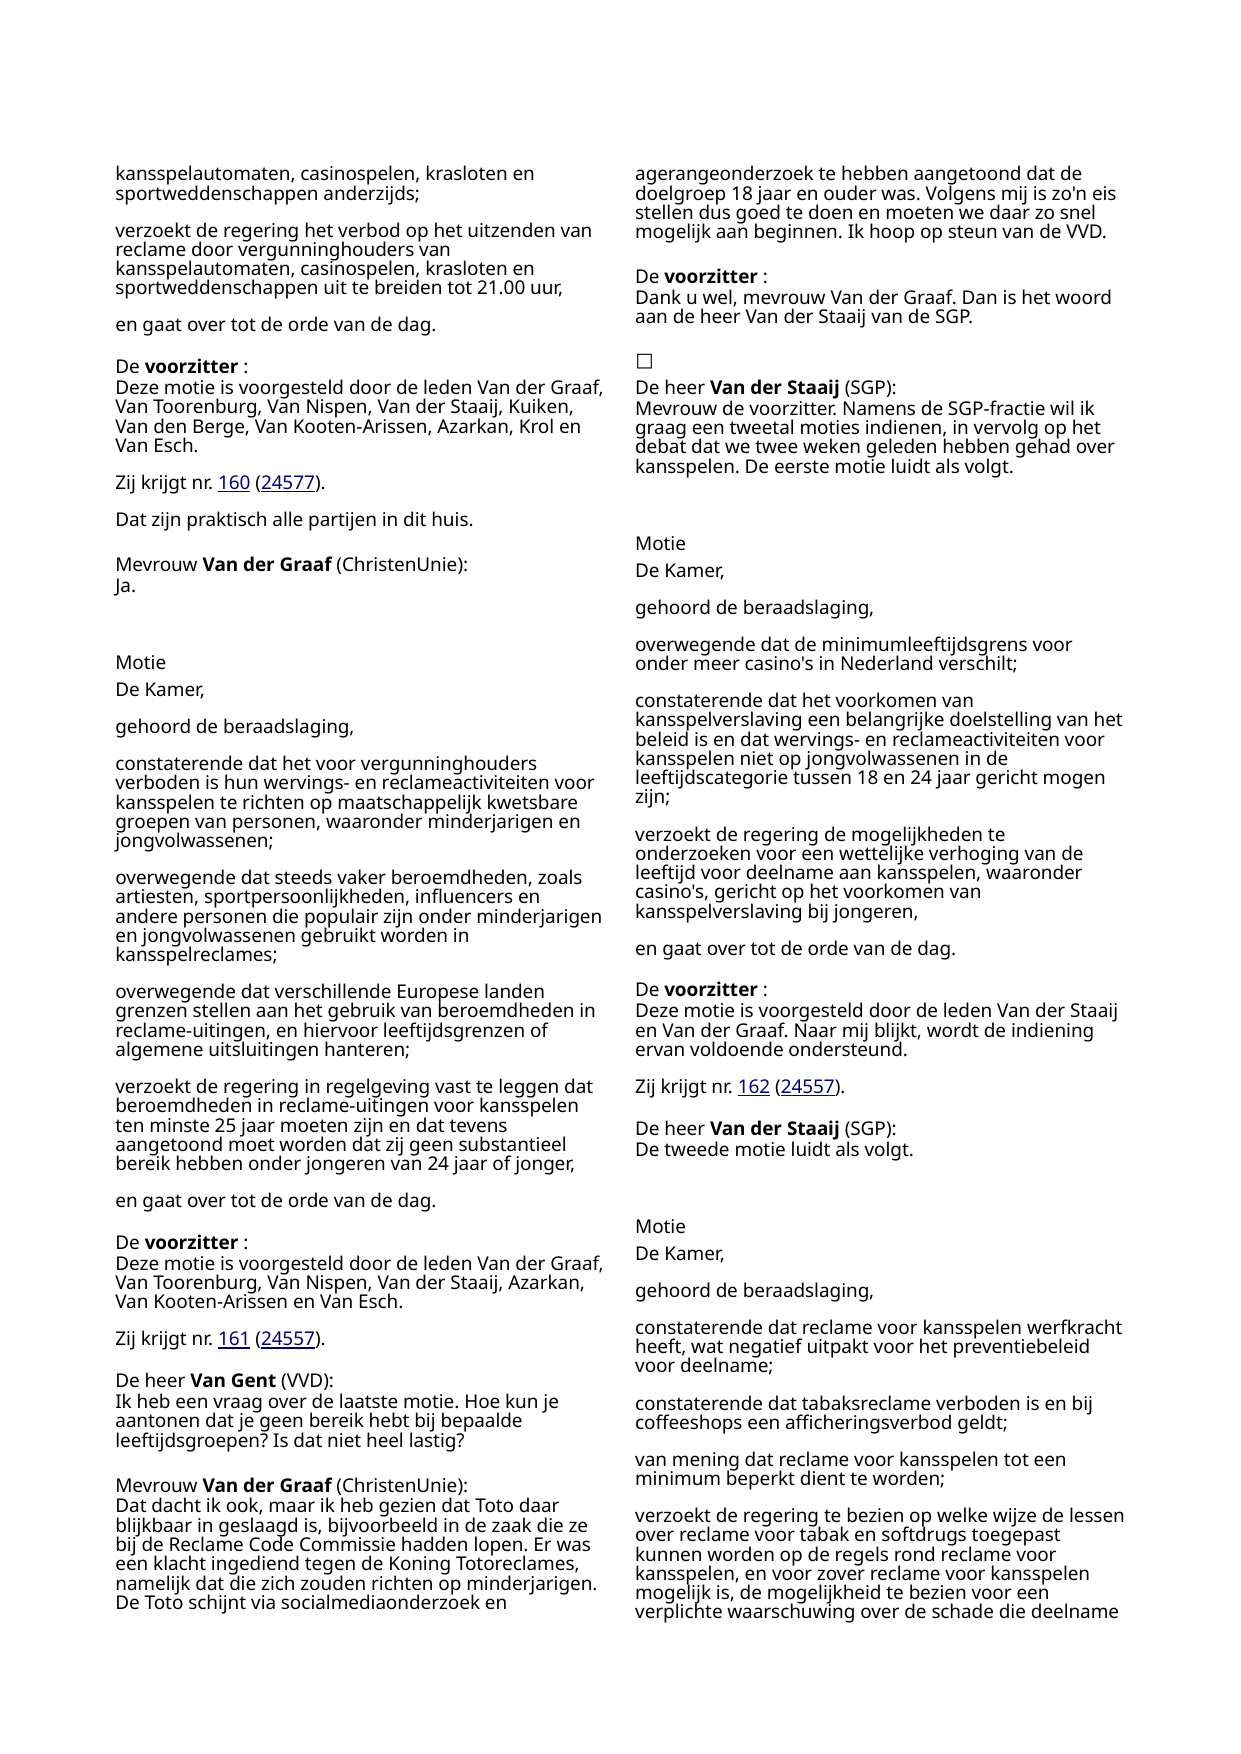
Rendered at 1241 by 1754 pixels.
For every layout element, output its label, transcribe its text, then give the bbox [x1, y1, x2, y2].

text Zij krijgt nr. 160 (24577). [115, 474, 605, 493]
text verzoekt de regering te bezien op welke wijze de lessen over reclame voor tabak en softdrugs toegepast kunnen worden op de regels rond reclame voor kansspelen, en voor zover reclame voor kansspelen mogelijk is, de mogelijkheid te bezien voor een verplichte waarschuwing over de schade die deelname [635, 1507, 1125, 1623]
text kansspelautomaten, casinospelen, krasloten en sportweddenschappen anderzijds; [115, 165, 605, 204]
text Dat dacht ik ook, maar ik heb gezien dat Toto daar blijkbaar in geslaagd is, bijvoorbeeld in de zaak die ze bij de Reclame Code Commissie hadden lopen. Er was een klacht ingediend tegen de Koning Totoreclames, namelijk dat die zich zouden richten op minderjarigen. De Toto schijnt via socialmediaonderzoek en [115, 1497, 605, 1613]
text De voorzitter : [115, 353, 605, 379]
text Motie [635, 1213, 1125, 1239]
text Deze motie is voorgesteld door de leden Van der Graaf, Van Toorenburg, Van Nispen, Van der Staaij, Kuiken, Van den Berge, Van Kooten-Arissen, Azarkan, Krol en Van Esch. [115, 379, 605, 456]
text De Kamer, [635, 1245, 1125, 1264]
text constaterende dat het voorkomen van kansspelverslaving een belangrijke doelstelling van het beleid is en dat wervings- en reclameactiviteiten voor kansspelen niet op jongvolwassenen in de leeftijdscategorie tussen 18 en 24 jaar gericht mogen zijn; [635, 692, 1125, 808]
text van mening dat reclame voor kansspelen tot een minimum beperkt dient te worden; [635, 1451, 1125, 1489]
text Ik heb een vraag over de laatste motie. Hoe kun je aantonen dat je geen bereik hebt bij bepaalde leeftijdsgroepen? Is dat niet heel lastig? [115, 1393, 605, 1451]
text Zij krijgt nr. 162 (24557). [635, 1078, 1125, 1097]
text Deze motie is voorgesteld door de leden Van der Staaij en Van der Graaf. Naar mij blijkt, wordt de indiening ervan voldoende ondersteund. [635, 1002, 1125, 1060]
text gehoord de beraadslaging, [115, 718, 605, 737]
text gehoord de beraadslaging, [635, 1282, 1125, 1301]
text Dank u wel, mevrouw Van der Graaf. Dan is het woord aan de heer Van der Staaij van de SGP. [635, 289, 1125, 327]
text De tweede motie luidt als volgt. [635, 1141, 1125, 1160]
text De heer Van der Staaij (SGP): [635, 374, 1125, 400]
text constaterende dat het voor vergunninghouders verboden is hun wervings- en reclameactiviteiten voor kansspelen te richten op maatschappelijk kwetsbare groepen van personen, waaronder minderjarigen en jongvolwassenen; [115, 755, 605, 851]
text De voorzitter : [635, 263, 1125, 289]
text agerangeonderzoek te hebben aangetoond dat de doelgroep 18 jaar en ouder was. Volgens mij is zo'n eis stellen dus goed te doen en moeten we daar zo snel mogelijk aan beginnen. Ik hoop op steun van de VVD. [635, 165, 1125, 242]
text overwegende dat de minimumleeftijdsgrens voor onder meer casino's in Nederland verschilt; [635, 636, 1125, 674]
text Mevrouw Van der Graaf (ChristenUnie): [115, 551, 605, 577]
text Deze motie is voorgesteld door de leden Van der Graaf, Van Toorenburg, Van Nispen, Van der Staaij, Azarkan, Van Kooten-Arissen en Van Esch. [115, 1255, 605, 1313]
text Motie [115, 649, 605, 675]
text Zij krijgt nr. 161 (24557). [115, 1330, 605, 1349]
text De heer Van Gent (VVD): [115, 1367, 605, 1393]
text constaterende dat reclame voor kansspelen werfkracht heeft, wat negatief uitpakt voor het preventiebeleid voor deelname; [635, 1319, 1125, 1377]
text verzoekt de regering de mogelijkheden te onderzoeken voor een wettelijke verhoging van de leeftijd voor deelname aan kansspelen, waaronder casino's, gericht op het voorkomen van kansspelverslaving bij jongeren, [635, 826, 1125, 922]
text De Kamer, [115, 681, 605, 700]
text Mevrouw de voorzitter. Namens de SGP-fractie wil ik graag een tweetal moties indienen, in vervolg op het debat dat we twee weken geleden hebben gehad over kansspelen. De eerste motie luidt als volgt. [635, 400, 1125, 477]
text en gaat over tot de orde van de dag. [635, 939, 1125, 959]
text overwegende dat steeds vaker beroemdheden, zoals artiesten, sportpersoonlijkheden, influencers en andere personen die populair zijn onder minderjarigen en jongvolwassenen gebruikt worden in kansspelreclames; [115, 869, 605, 966]
text gehoord de beraadslaging, [635, 599, 1125, 618]
text verzoekt de regering in regelgeving vast te leggen dat beroemdheden in reclame-uitingen voor kansspelen ten minste 25 jaar moeten zijn en dat tevens aangetoond moet worden dat zij geen substantieel bereik hebben onder jongeren van 24 jaar of jonger, [115, 1078, 605, 1174]
text en gaat over tot de orde van de dag. [115, 316, 605, 336]
text Mevrouw Van der Graaf (ChristenUnie): [115, 1472, 605, 1497]
text De voorzitter : [115, 1229, 605, 1255]
text ⬜ [635, 348, 1125, 374]
text constaterende dat tabaksreclame verboden is en bij coffeeshops een afficheringsverbod geldt; [635, 1394, 1125, 1433]
text De Kamer, [635, 562, 1125, 581]
text Motie [635, 530, 1125, 556]
text overwegende dat verschillende Europese landen grenzen stellen aan het gebruik van beroemdheden in reclame-uitingen, en hiervoor leeftijdsgrenzen of algemene uitsluitingen hanteren; [115, 983, 605, 1060]
text Dat zijn praktisch alle partijen in dit huis. [115, 511, 605, 530]
text De voorzitter : [635, 977, 1125, 1002]
text De heer Van der Staaij (SGP): [635, 1115, 1125, 1141]
text en gaat over tot de orde van de dag. [115, 1192, 605, 1211]
text Ja. [115, 577, 605, 596]
text verzoekt de regering het verbod op het uitzenden van reclame door vergunninghouders van kansspelautomaten, casinospelen, krasloten en sportweddenschappen uit te breiden tot 21.00 uur, [115, 222, 605, 299]
